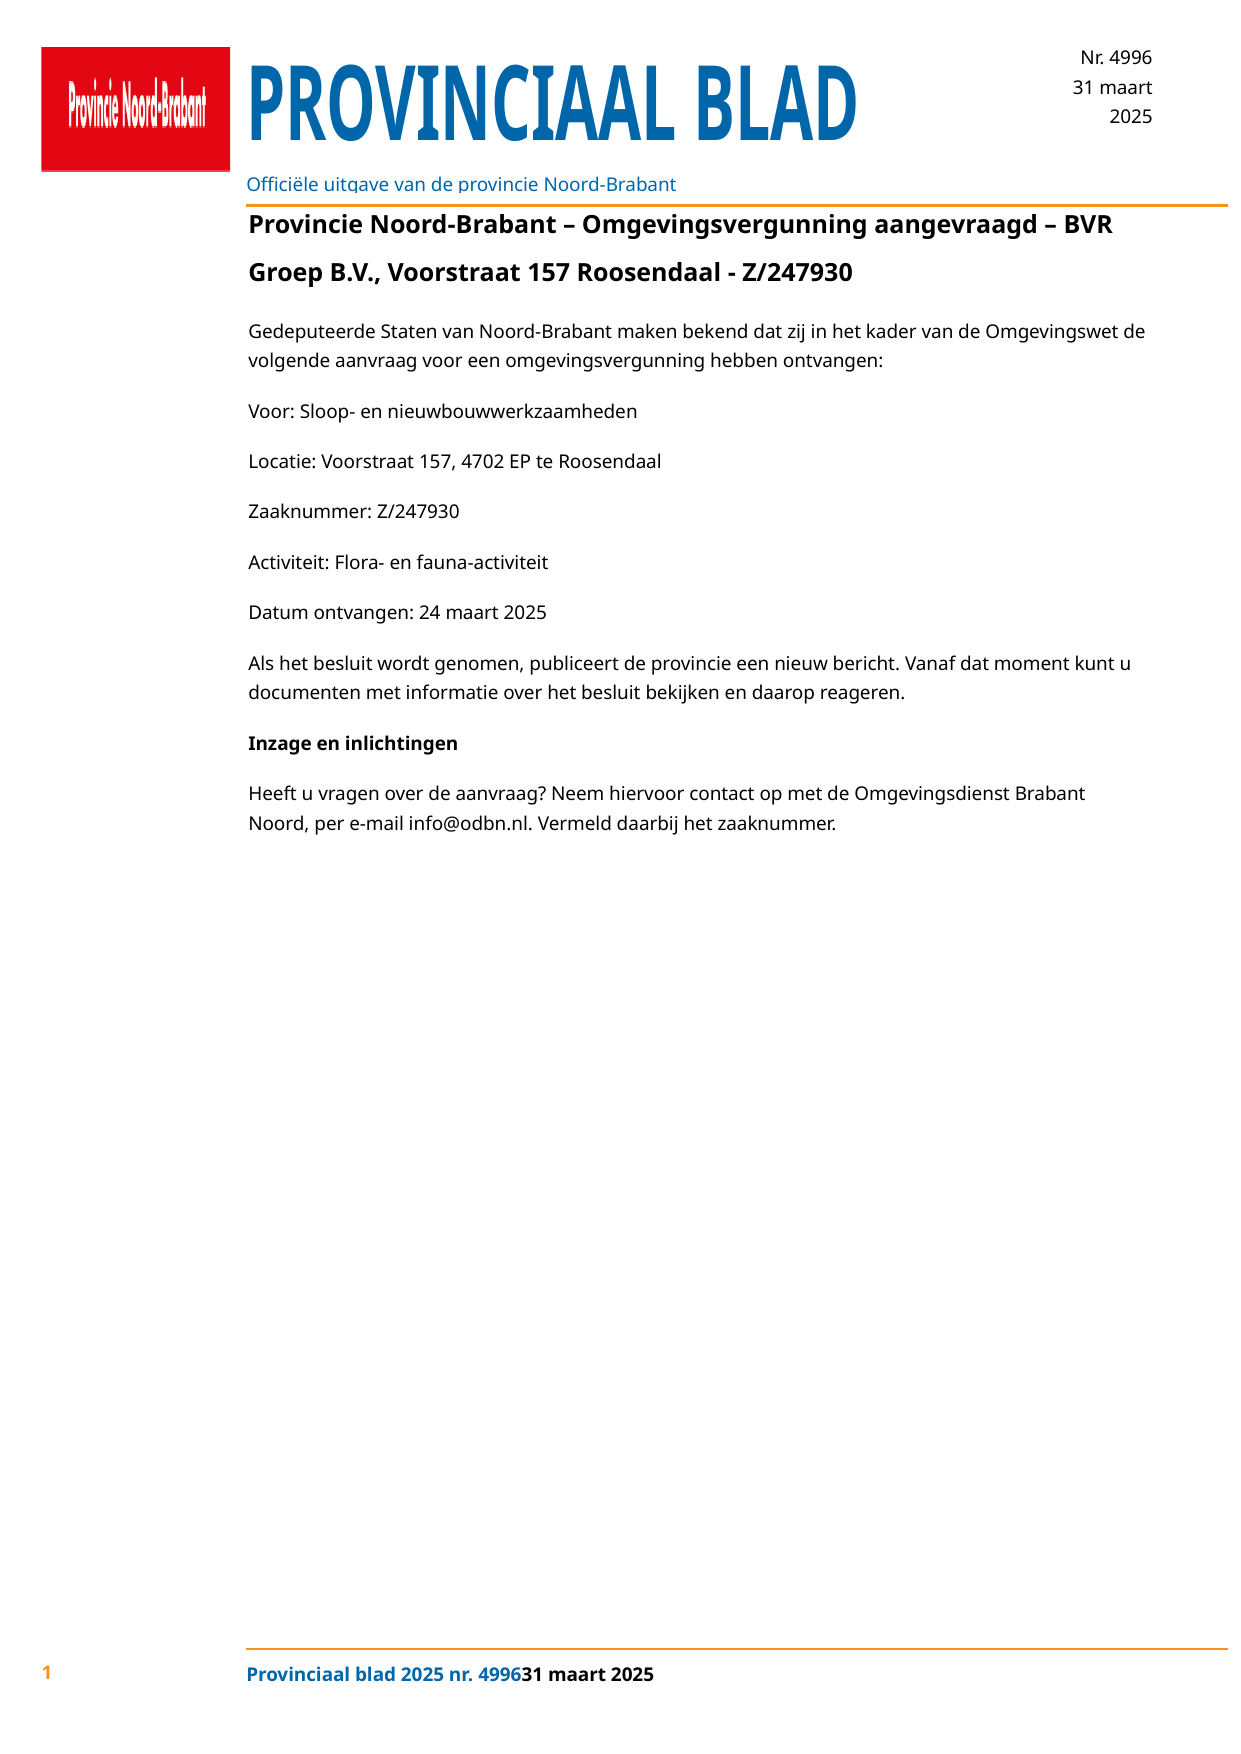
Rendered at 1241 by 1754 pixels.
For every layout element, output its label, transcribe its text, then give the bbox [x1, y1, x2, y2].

text Zaaknummer: Z/247930 [248, 499, 1152, 524]
text Heeft u vragen over de aanvraag? Neem hiervoor contact op met de Omgevingsdienst Brabant Noord, per e-mail info@odbn.nl. Vermeld daarbij het zaaknummer. [248, 780, 1152, 836]
text Gedeputeerde Staten van Noord-Brabant maken bekend dat zij in het kader van de Omgevingswet de volgende aanvraag voor een omgevingsvergunning hebben ontvangen: [248, 318, 1152, 373]
text Als het besluit wordt genomen, publiceert de provincie een nieuw bericht. Vanaf dat moment kunt u documenten met informatie over het besluit bekijken en daarop reageren. [248, 650, 1152, 705]
text Voor: Sloop- en nieuwbouwwerkzaamheden [248, 398, 1152, 424]
text Activiteit: Flora- en fauna-activiteit [248, 549, 1152, 575]
text Inzage en inlichtingen [248, 730, 1152, 756]
text Datum ontvangen: 24 maart 2025 [248, 599, 1152, 625]
text Locatie: Voorstraat 157, 4702 EP te Roosendaal [248, 448, 1152, 474]
text Provincie Noord-Brabant – Omgevingsvergunning aangevraagd – BVR Groep B.V., Voorstraat 157 Roosendaal - Z/247930 [248, 207, 1152, 288]
picture [41, 47, 231, 172]
